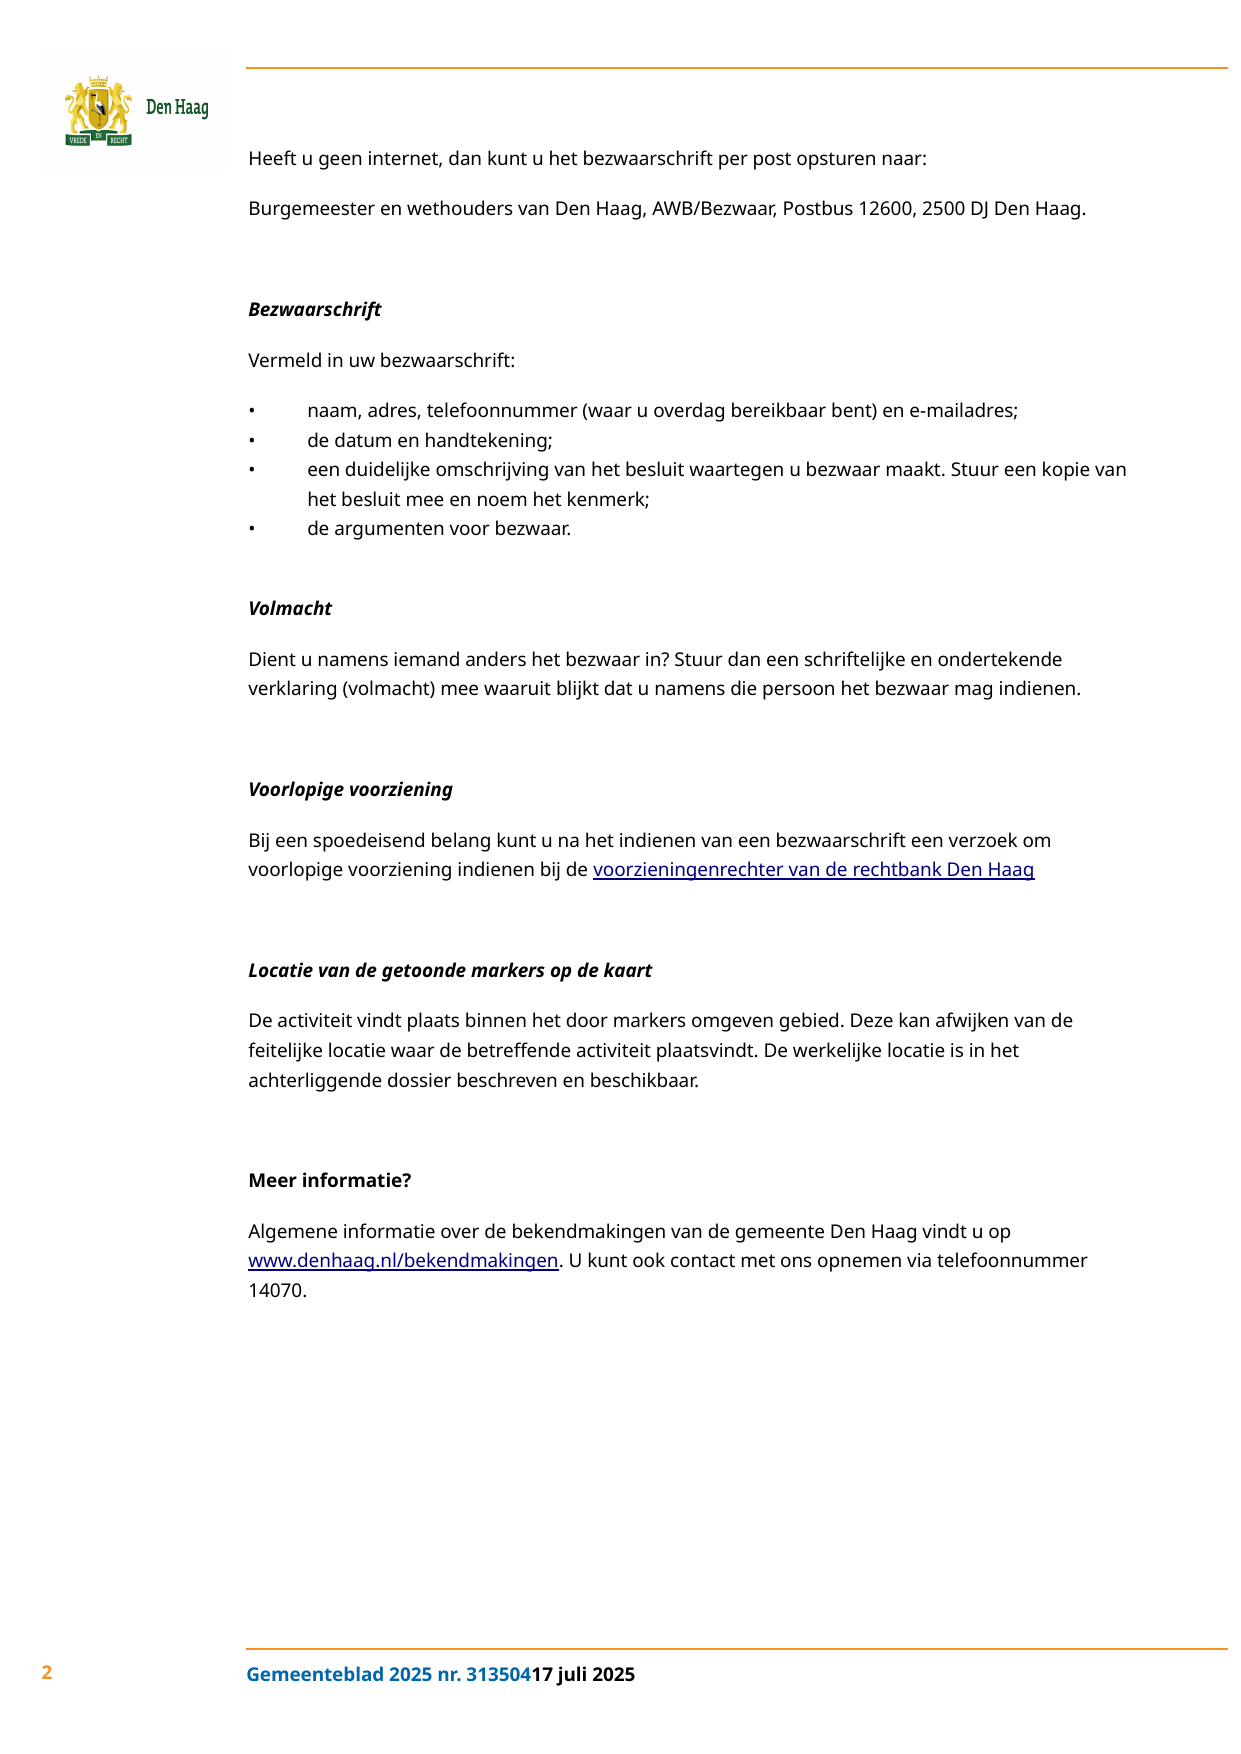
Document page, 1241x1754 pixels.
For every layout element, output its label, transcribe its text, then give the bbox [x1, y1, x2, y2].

text Algemene informatie over de bekendmakingen van de gemeente Den Haag vindt u op www.denhaag.nl/bekendmakingen. U kunt ook contact met ons opnemen via telefoonnummer 14070. [248, 1218, 1152, 1303]
text Burgemeester en wethouders van Den Haag, AWB/Bezwaar, Postbus 12600, 2500 DJ Den Haag. [248, 196, 1152, 221]
text De activiteit vindt plaats binnen het door markers omgeven gebied. Deze kan afwijken van de feitelijke locatie waar de betreffende activiteit plaatsvindt. De werkelijke locatie is in het achterliggende dossier beschreven en beschikbaar. [248, 1008, 1152, 1093]
list de argumenten voor bezwaar. [248, 516, 1152, 541]
text Vermeld in uw bezwaarschrift: [248, 347, 1152, 373]
text Bezwaarschrift [248, 296, 1152, 322]
text Bij een spoedeisend belang kunt u na het indienen van een bezwaarschrift een verzoek om voorlopige voorziening indienen bij de voorzieningenrechter van de rechtbank Den Haag [248, 827, 1152, 882]
picture [41, 47, 231, 172]
text Voorlopige voorziening [248, 776, 1152, 802]
list de datum en handtekening; [248, 427, 1152, 453]
text Locatie van de getoonde markers op de kaart [248, 957, 1152, 983]
list naam, adres, telefoonnummer (waar u overdag bereikbaar bent) en e-mailadres; [248, 397, 1152, 423]
text Dient u namens iemand anders het bezwaar in? Stuur dan een schriftelijke en ondertekende verklaring (volmacht) mee waaruit blijkt dat u namens die persoon het bezwaar mag indienen. [248, 646, 1152, 701]
text Meer informatie? [248, 1168, 1152, 1193]
text Heeft u geen internet, dan kunt u het bezwaarschrift per post opsturen naar: [248, 145, 1152, 171]
text Volmacht [248, 596, 1152, 621]
list een duidelijke omschrijving van het besluit waartegen u bezwaar maakt. Stuur een kopie van het besluit mee en noem het kenmerk; [248, 456, 1152, 512]
